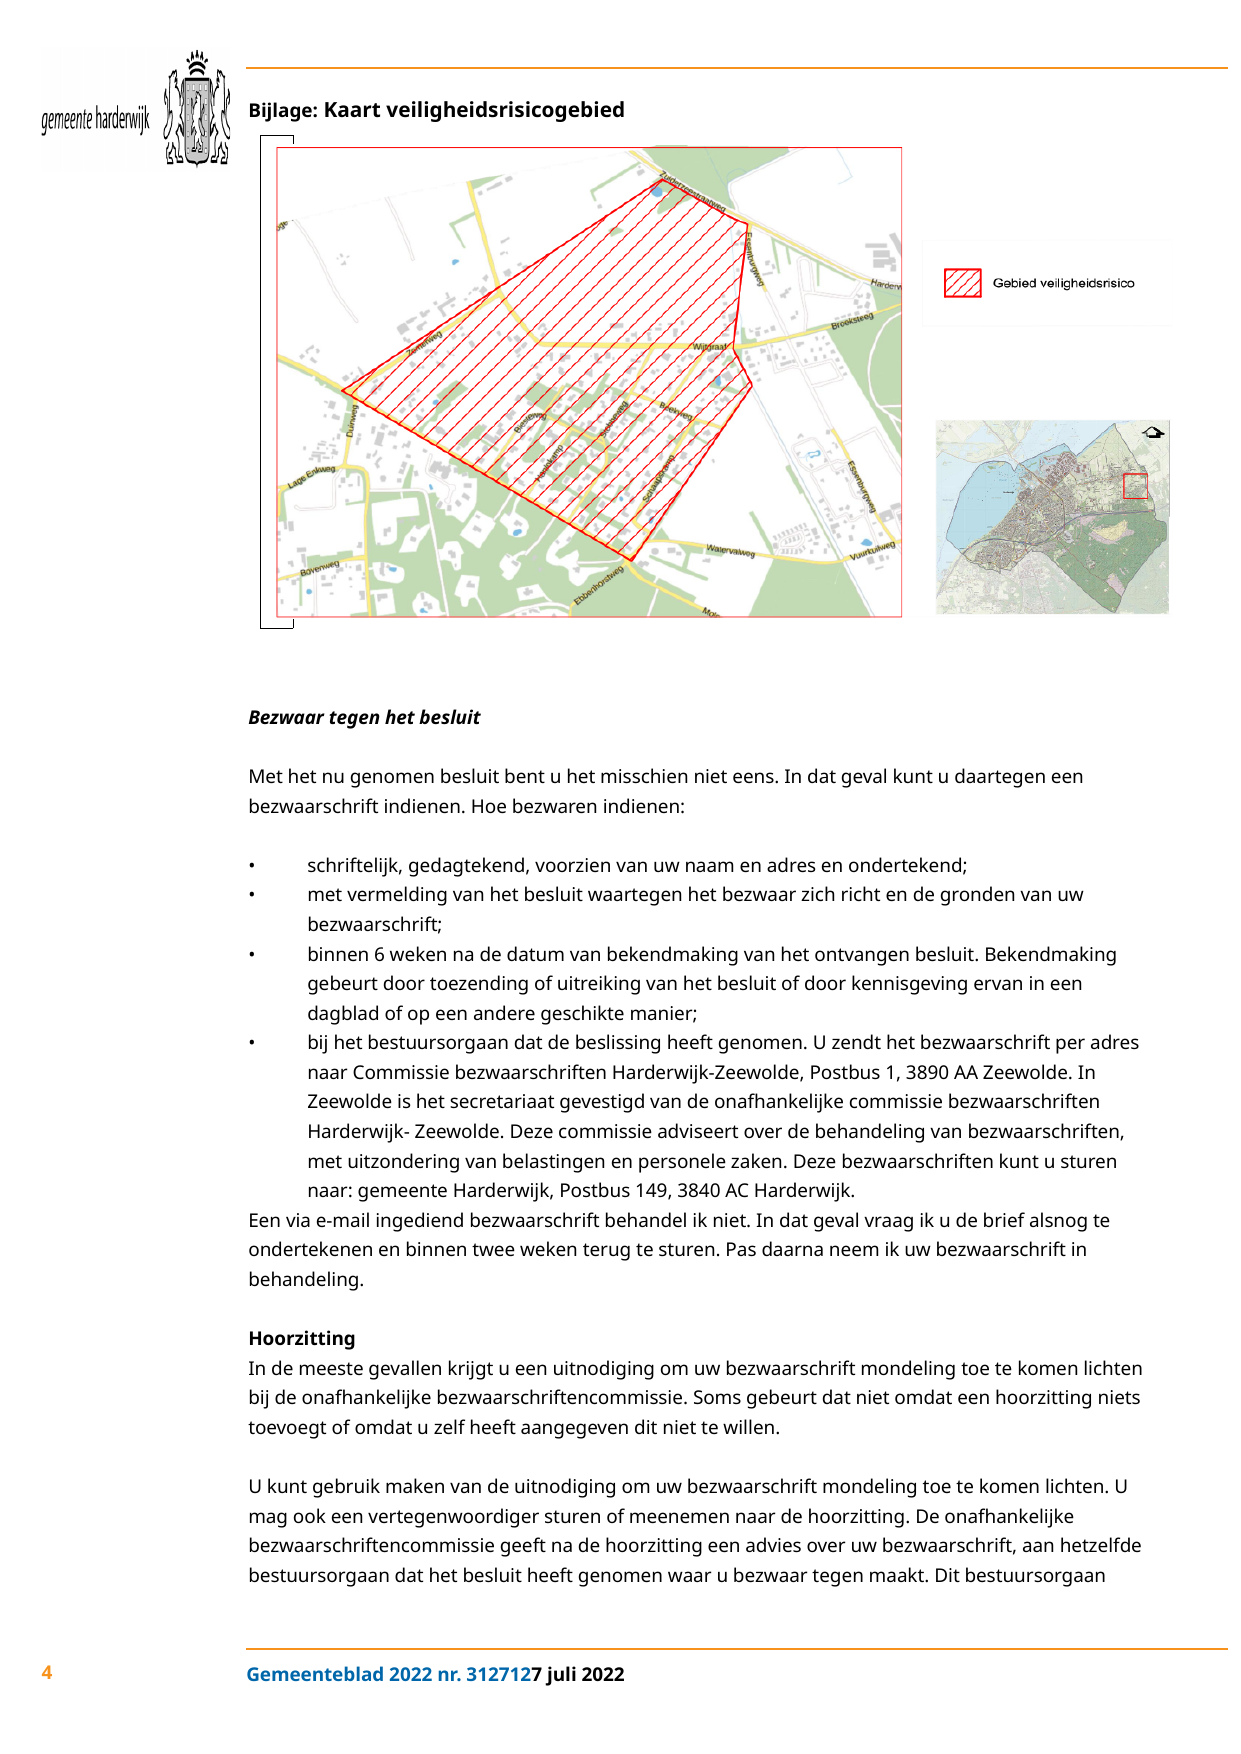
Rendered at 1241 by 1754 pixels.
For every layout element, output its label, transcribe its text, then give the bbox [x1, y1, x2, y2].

list met vermelding van het besluit waartegen het bezwaar zich richt en de gronden van uw bezwaarschrift; [248, 882, 1152, 937]
text Bijlage: Kaart veiligheidsrisicogebied [248, 95, 1152, 123]
text Hoorzitting [248, 1325, 1152, 1351]
text Bezwaar tegen het besluit [248, 704, 1152, 730]
picture [268, 144, 1173, 619]
list schriftelijk, gedagtekend, voorzien van uw naam en adres en ondertekend; [248, 852, 1152, 878]
text In de meeste gevallen krijgt u een uitnodiging om uw bezwaarschrift mondeling toe te komen lichten bij de onafhankelijke bezwaarschriftencommissie. Soms gebeurt dat niet omdat een hoorzitting niets toevoegt of omdat u zelf heeft aangegeven dit niet te willen. [248, 1355, 1152, 1440]
list bij het bestuursorgaan dat de beslissing heeft genomen. U zendt het bezwaarschrift per adres naar Commissie bezwaarschriften Harderwijk-Zeewolde, Postbus 1, 3890 AA Zeewolde. In Zeewolde is het secretariaat gevestigd van de onafhankelijke commissie bezwaarschriften Harderwijk- Zeewolde. Deze commissie adviseert over de behandeling van bezwaarschriften, met uitzondering van belastingen en personele zaken. Deze bezwaarschriften kunt u sturen naar: gemeente Harderwijk, Postbus 149, 3840 AC Harderwijk. [248, 1029, 1152, 1203]
text Een via e-mail ingediend bezwaarschrift behandel ik niet. In dat geval vraag ik u de brief alsnog te ondertekenen en binnen twee weken terug te sturen. Pas daarna neem ik uw bezwaarschrift in behandeling. [248, 1207, 1152, 1292]
text Met het nu genomen besluit bent u het misschien niet eens. In dat geval kunt u daartegen een bezwaarschrift indienen. Hoe bezwaren indienen: [248, 763, 1152, 818]
list binnen 6 weken na de datum van bekendmaking van het ontvangen besluit. Bekendmaking gebeurt door toezending of uitreiking van het besluit of door kennisgeving ervan in een dagblad of op een andere geschikte manier; [248, 941, 1152, 1026]
text U kunt gebruik maken van de uitnodiging om uw bezwaarschrift mondeling toe te komen lichten. U mag ook een vertegenwoordiger sturen of meenemen naar de hoorzitting. De onafhankelijke bezwaarschriftencommissie geeft na de hoorzitting een advies over uw bezwaarschrift, aan hetzelfde bestuursorgaan dat het besluit heeft genomen waar u bezwaar tegen maakt. Dit bestuursorgaan [248, 1473, 1152, 1588]
picture [41, 47, 231, 172]
